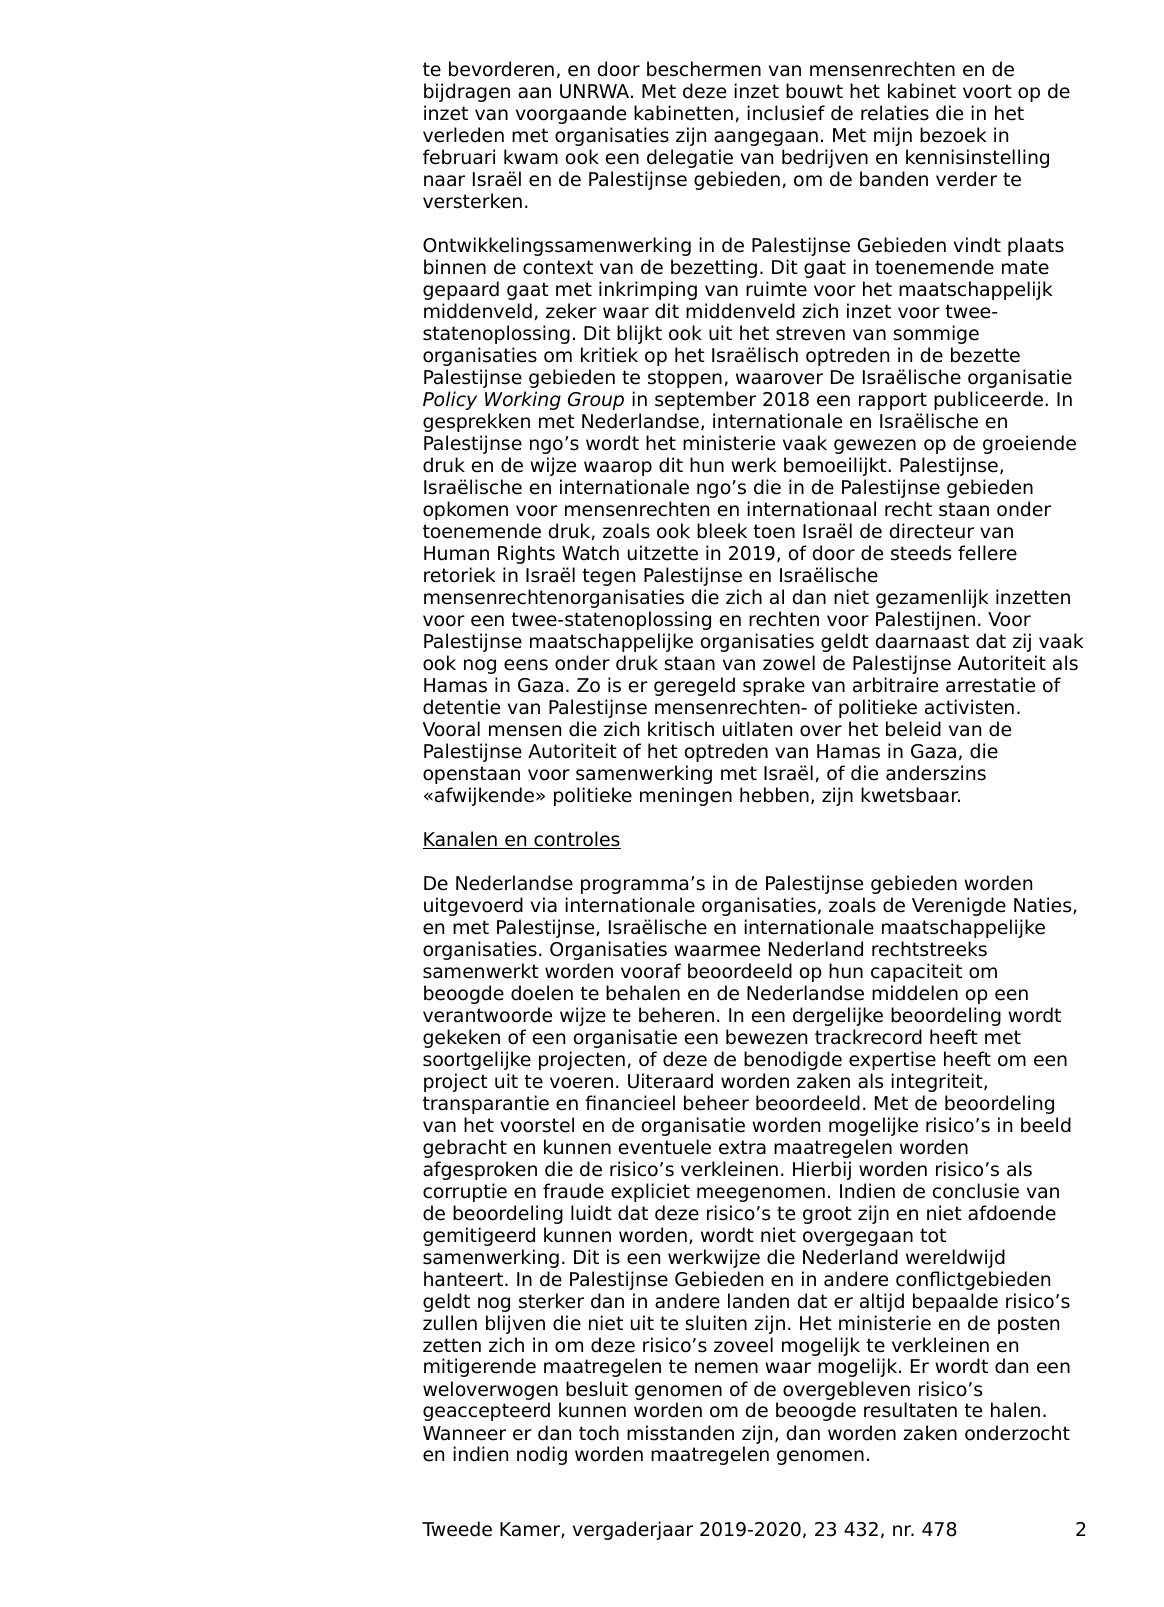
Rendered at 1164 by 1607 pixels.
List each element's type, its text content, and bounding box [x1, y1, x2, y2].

text De Nederlandse programma’s in de Palestijnse gebieden worden uitgevoerd via internationale organisaties, zoals de Verenigde Naties, en met Palestijnse, Israëlische en internationale maatschappelijke organisaties. Organisaties waarmee Nederland rechtstreeks samenwerkt worden vooraf beoordeeld op hun capaciteit om beoogde doelen te behalen en de Nederlandse middelen op een verantwoorde wijze te beheren. In een dergelijke beoordeling wordt gekeken of een organisatie een bewezen trackrecord heeft met soortgelijke projecten, of deze de benodigde expertise heeft om een project uit te voeren. Uiteraard worden zaken als integriteit, transparantie en financieel beheer beoordeeld. Met de beoordeling van het voorstel en de organisatie worden mogelijke risico’s in beeld gebracht en kunnen eventuele extra maatregelen worden afgesproken die de risico’s verkleinen. Hierbij worden risico’s als corruptie en fraude expliciet meegenomen. Indien de conclusie van de beoordeling luidt dat deze risico’s te groot zijn en niet afdoende gemitigeerd kunnen worden, wordt niet overgegaan tot samenwerking. Dit is een werkwijze die Nederland wereldwijd hanteert. In de Palestijnse Gebieden en in andere conflictgebieden geldt nog sterker dan in andere landen dat er altijd bepaalde risico’s zullen blijven die niet uit te sluiten zijn. Het ministerie en de posten zetten zich in om deze risico’s zoveel mogelijk te verkleinen en mitigerende maatregelen te nemen waar mogelijk. Er wordt dan een weloverwogen besluit genomen of de overgebleven risico’s geaccepteerd kunnen worden om de beoogde resultaten te halen. Wanneer er dan toch misstanden zijn, dan worden zaken onderzocht en indien nodig worden maatregelen genomen. [422, 873, 1087, 1466]
text te bevorderen, en door beschermen van mensenrechten en de bijdragen aan UNRWA. Met deze inzet bouwt het kabinet voort op de inzet van voorgaande kabinetten, inclusief de relaties die in het verleden met organisaties zijn aangegaan. Met mijn bezoek in februari kwam ook een delegatie van bedrijven en kennisinstelling naar Israël en de Palestijnse gebieden, om de banden verder te versterken. [422, 59, 1087, 213]
text Ontwikkelingssamenwerking in de Palestijnse Gebieden vindt plaats binnen de context van de bezetting. Dit gaat in toenemende mate gepaard gaat met inkrimping van ruimte voor het maatschappelijk middenveld, zeker waar dit middenveld zich inzet voor twee-statenoplossing. Dit blijkt ook uit het streven van sommige organisaties om kritiek op het Israëlisch optreden in de bezette Palestijnse gebieden te stoppen, waarover De Israëlische organisatie Policy Working Group in september 2018 een rapport publiceerde. In gesprekken met Nederlandse, internationale en Israëlische en Palestijnse ngo’s wordt het ministerie vaak gewezen op de groeiende druk en de wijze waarop dit hun werk bemoeilijkt. Palestijnse, Israëlische en internationale ngo’s die in de Palestijnse gebieden opkomen voor mensenrechten en internationaal recht staan onder toenemende druk, zoals ook bleek toen Israël de directeur van Human Rights Watch uitzette in 2019, of door de steeds fellere retoriek in Israël tegen Palestijnse en Israëlische mensenrechtenorganisaties die zich al dan niet gezamenlijk inzetten voor een twee-statenoplossing en rechten voor Palestijnen. Voor Palestijnse maatschappelijke organisaties geldt daarnaast dat zij vaak ook nog eens onder druk staan van zowel de Palestijnse Autoriteit als Hamas in Gaza. Zo is er geregeld sprake van arbitraire arrestatie of detentie van Palestijnse mensenrechten- of politieke activisten. Vooral mensen die zich kritisch uitlaten over het beleid van de Palestijnse Autoriteit of het optreden van Hamas in Gaza, die openstaan voor samenwerking met Israël, of die anderszins «afwijkende» politieke meningen hebben, zijn kwetsbaar. [422, 235, 1087, 807]
subtitle Kanalen en controles [422, 829, 1087, 851]
